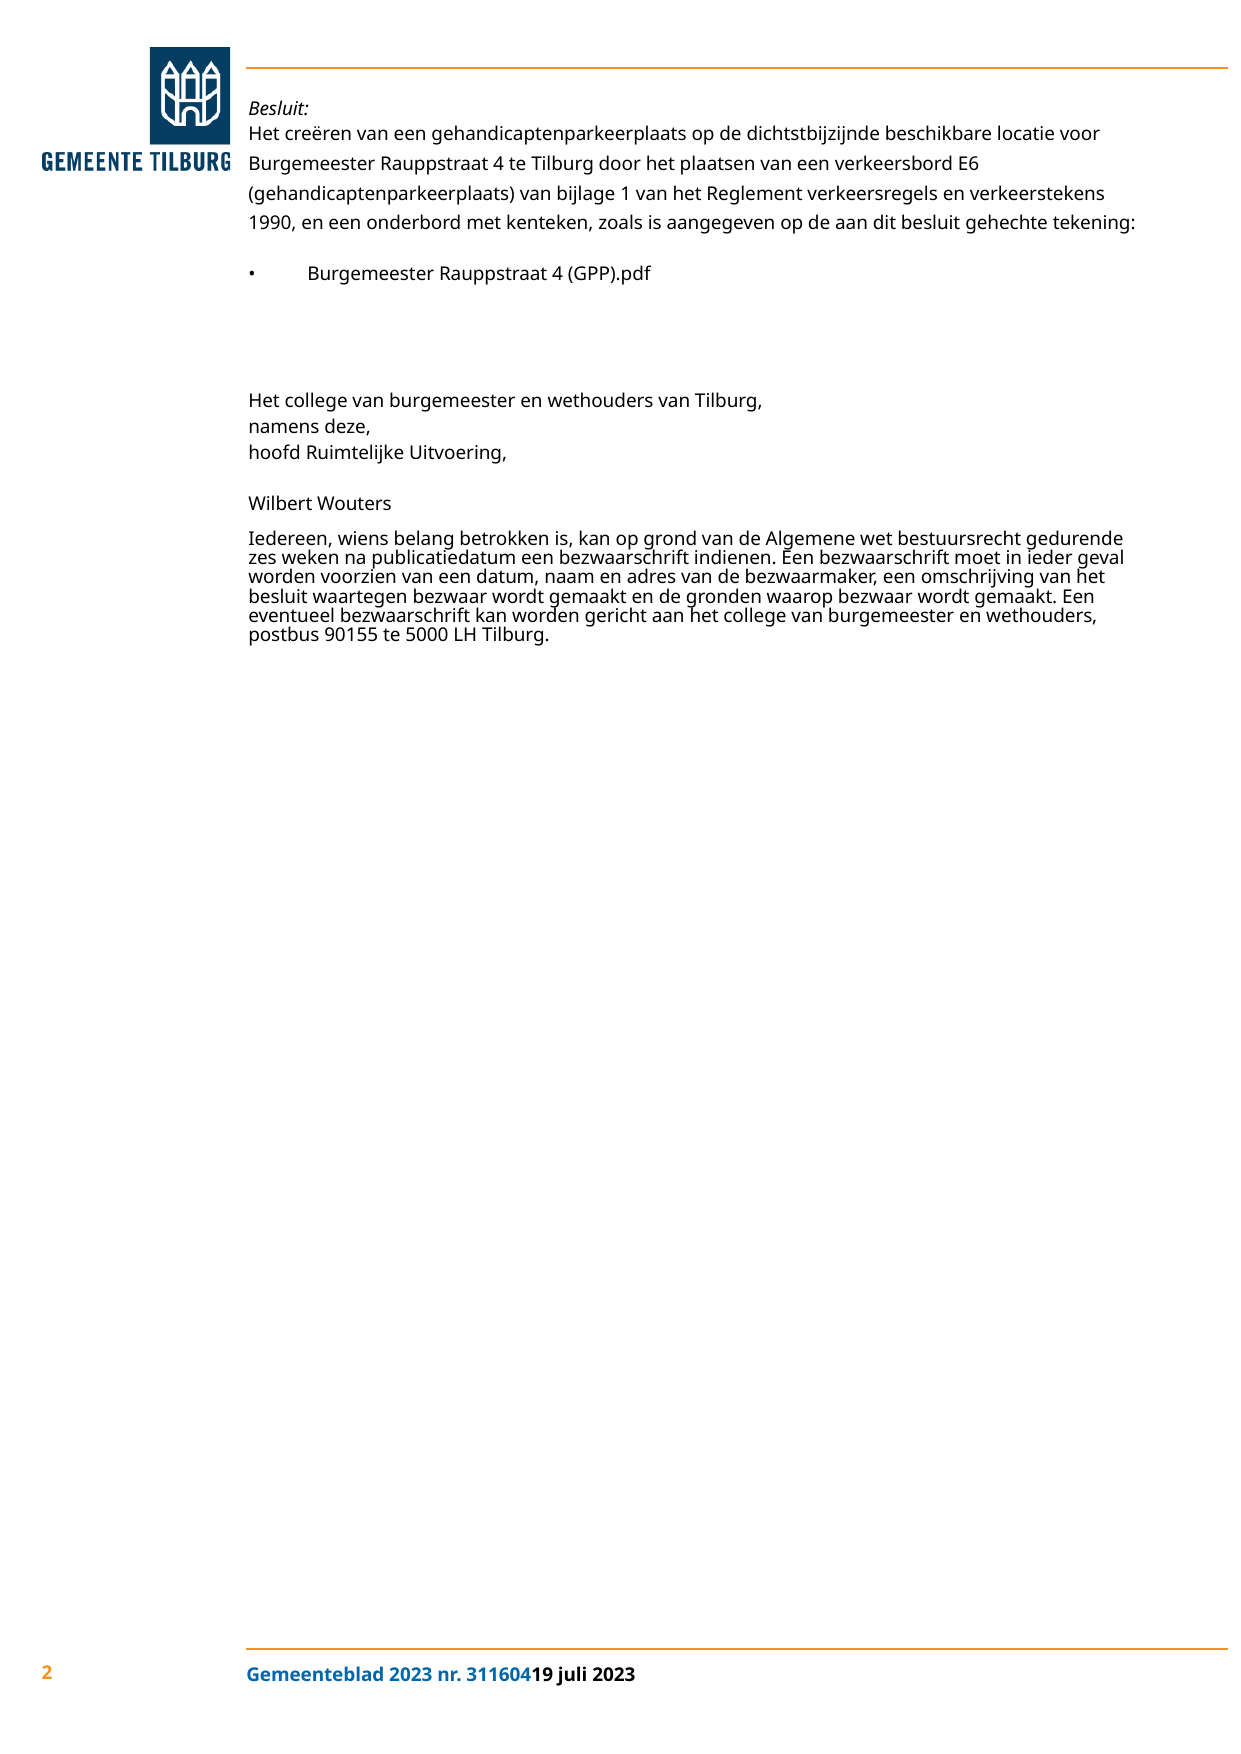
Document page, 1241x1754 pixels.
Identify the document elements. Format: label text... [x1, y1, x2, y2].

text hoofd Ruimtelijke Uitvoering, [248, 439, 1152, 465]
text Het college van burgemeester en wethouders van Tilburg, [248, 387, 1152, 413]
list Burgemeester Rauppstraat 4 (GPP).pdf [248, 260, 1152, 285]
text Besluit: [248, 95, 1152, 121]
text Wilbert Wouters [248, 490, 1152, 516]
text Iedereen, wiens belang betrokken is, kan op grond van de Algemene wet bestuursrecht gedurende zes weken na publicatiedatum een bezwaarschrift indienen. Een bezwaarschrift moet in ieder geval worden voorzien van een datum, naam en adres van de bezwaarmaker, een omschrijving van het besluit waartegen bezwaar wordt gemaakt en de gronden waarop bezwaar wordt gemaakt. Een eventueel bezwaarschrift kan worden gericht aan het college van burgemeester en wethouders, postbus 90155 te 5000 LH Tilburg. [248, 530, 1152, 645]
picture [41, 47, 231, 172]
text namens deze, [248, 413, 1152, 439]
text Het creëren van een gehandicaptenparkeerplaats op de dichtstbijzijnde beschikbare locatie voor Burgemeester Rauppstraat 4 te Tilburg door het plaatsen van een verkeersbord E6 (gehandicaptenparkeerplaats) van bijlage 1 van het Reglement verkeersregels en verkeerstekens 1990, en een onderbord met kenteken, zoals is aangegeven op de aan dit besluit gehechte tekening: [248, 121, 1152, 235]
